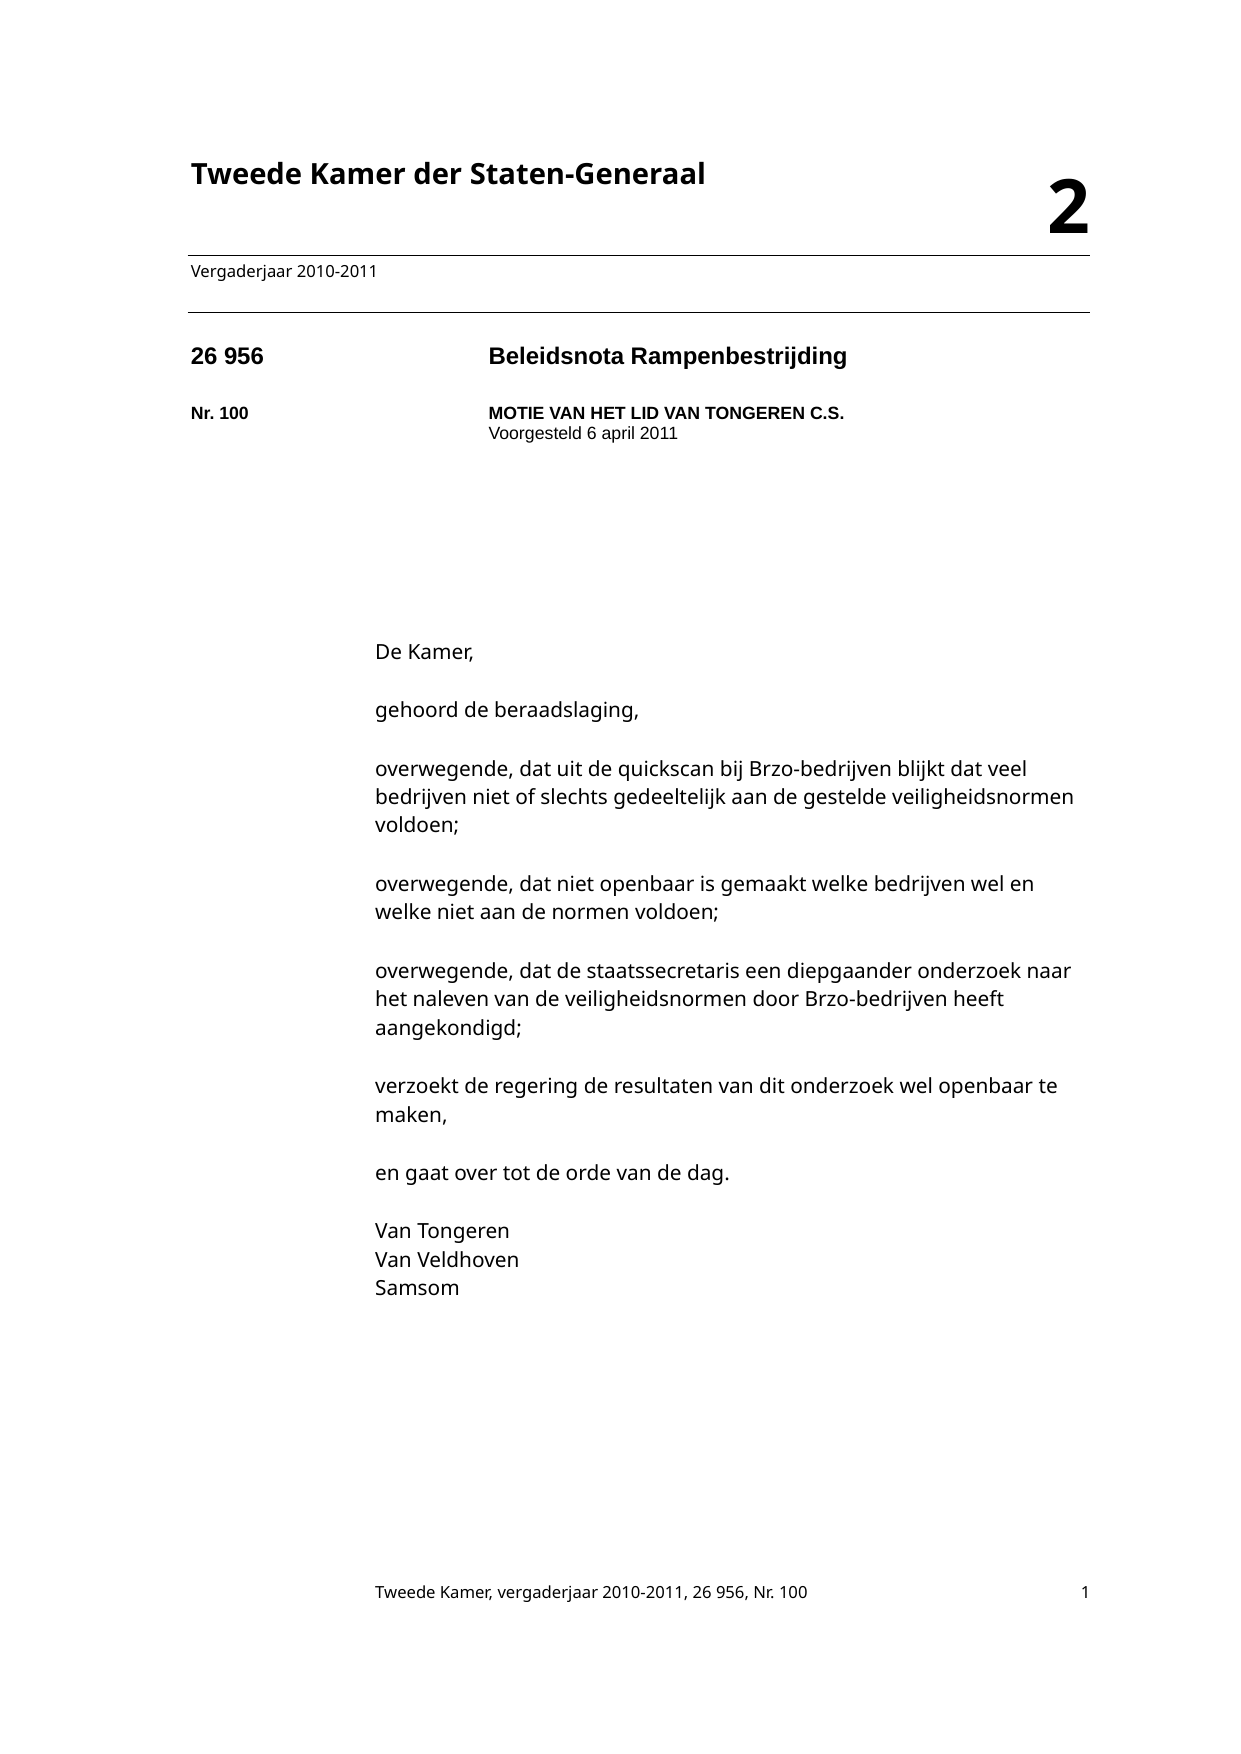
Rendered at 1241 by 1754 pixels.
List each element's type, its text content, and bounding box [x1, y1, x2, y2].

table_cell Beleidsnota Rampenbestrijding [485, 339, 1090, 399]
text Van Veldhoven [375, 1245, 1090, 1273]
table_cell [485, 313, 1090, 339]
table_cell [485, 256, 1090, 312]
text Samsom [375, 1273, 1090, 1302]
table_header Tweede Kamer der Staten-Generaal [188, 150, 909, 255]
table_cell 26 956 [188, 339, 485, 399]
text gehoord de beraadslaging, [375, 695, 1090, 724]
text Van Tongeren [375, 1217, 1090, 1245]
table_cell Vergaderjaar 2010-2011 [188, 256, 485, 312]
table_cell [188, 313, 485, 339]
text overwegende, dat uit de quickscan bij Brzo-bedrijven blijkt dat veel bedrijven niet of slechts gedeeltelijk aan de gestelde veiligheidsnormen voldoen; [375, 754, 1090, 839]
text verzoekt de regering de resultaten van dit onderzoek wel openbaar te maken, [375, 1071, 1090, 1128]
text en gaat over tot de orde van de dag. [375, 1158, 1090, 1187]
text overwegende, dat de staatssecretaris een diepgaander onderzoek naar het naleven van de veiligheidsnormen door Brzo-bedrijven heeft aangekondigd; [375, 956, 1090, 1041]
text overwegende, dat niet openbaar is gemaakt welke bedrijven wel en welke niet aan de normen voldoen; [375, 869, 1090, 926]
table_header 2 [910, 150, 1090, 255]
text De Kamer, [375, 637, 1090, 665]
table_cell MOTIE VAN HET LID VAN TONGEREN C.S. Voorgesteld 6 april 2011 [485, 399, 1090, 518]
table_cell Nr. 100 [188, 399, 485, 518]
